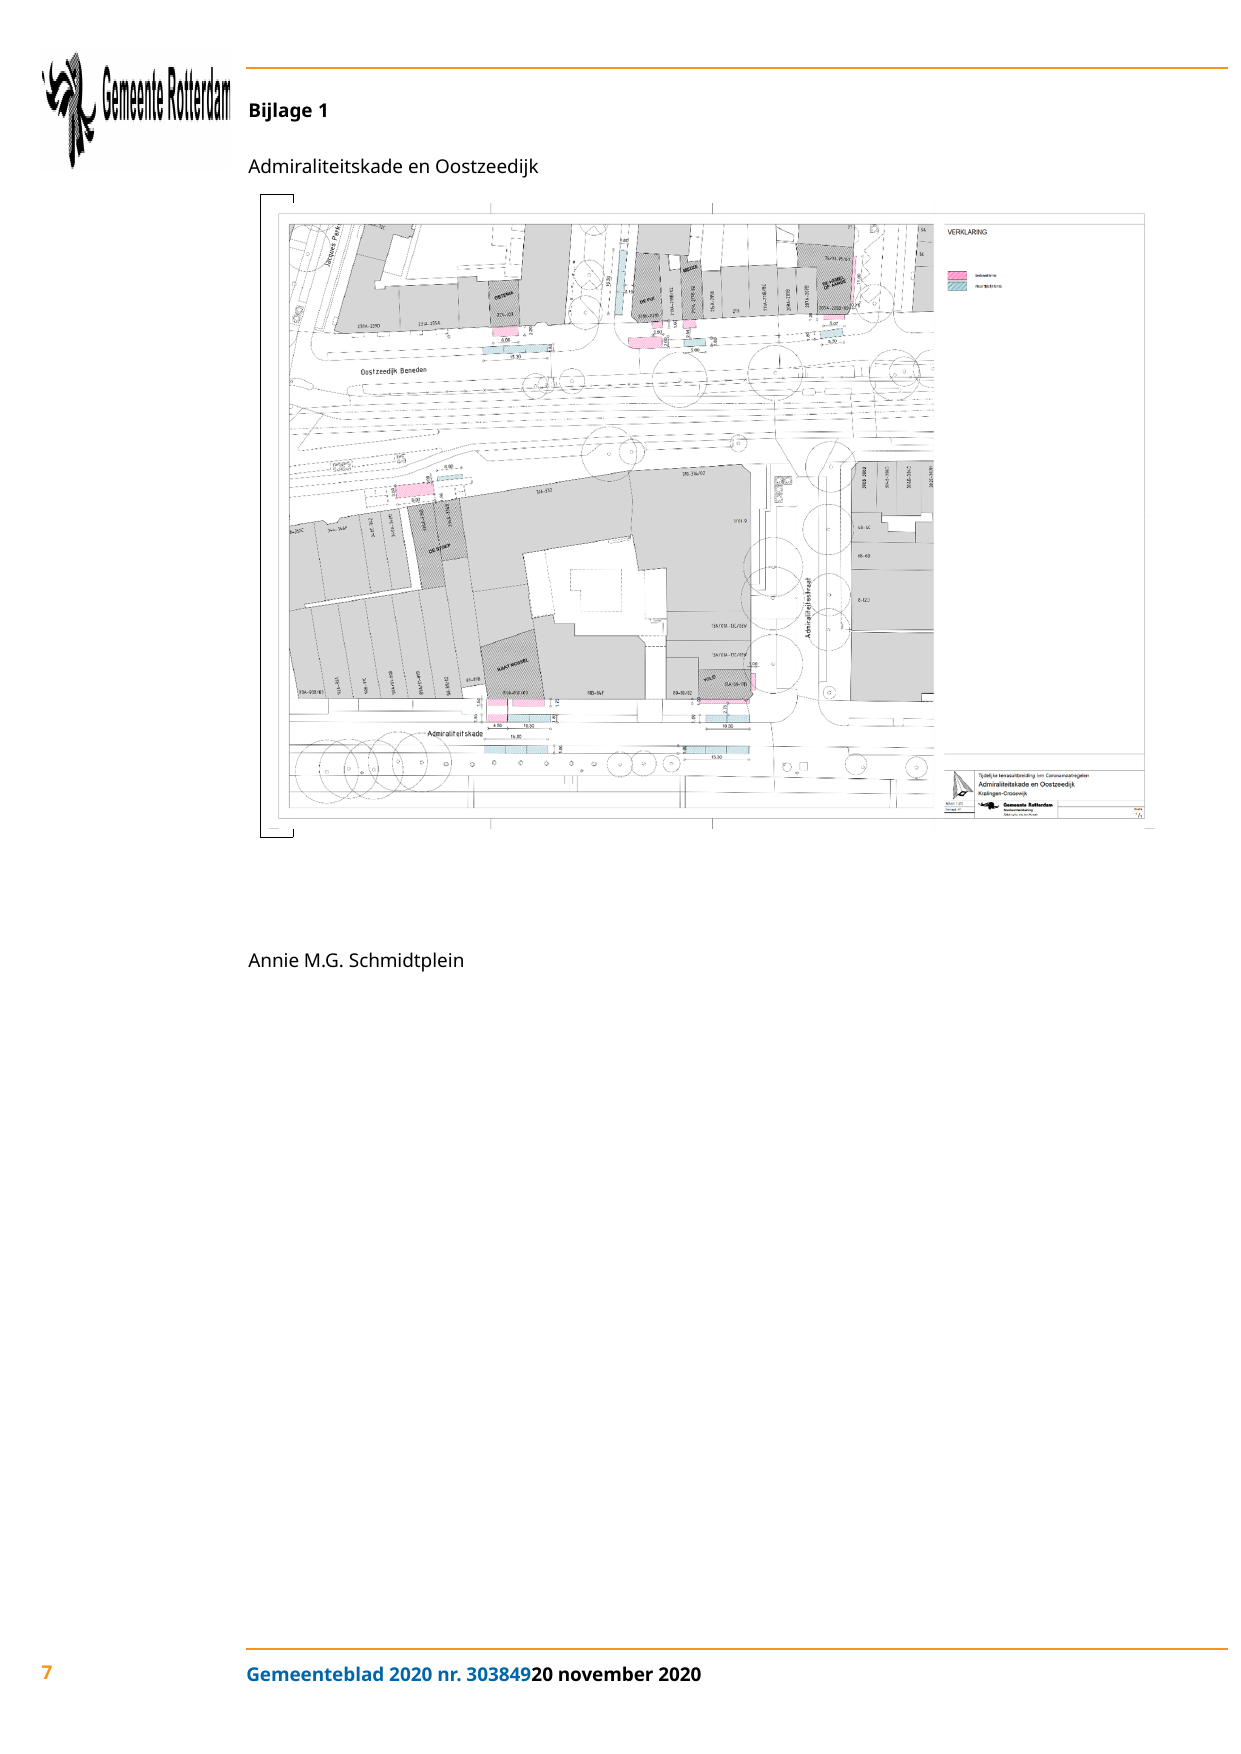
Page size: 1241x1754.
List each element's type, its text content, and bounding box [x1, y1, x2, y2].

picture [268, 203, 1155, 829]
picture [41, 47, 231, 172]
text Admiraliteitskade en Oostzeedijk [248, 153, 1152, 179]
text Bijlage 1 [248, 95, 1152, 123]
text Annie M.G. Schmidtplein [248, 947, 1152, 973]
